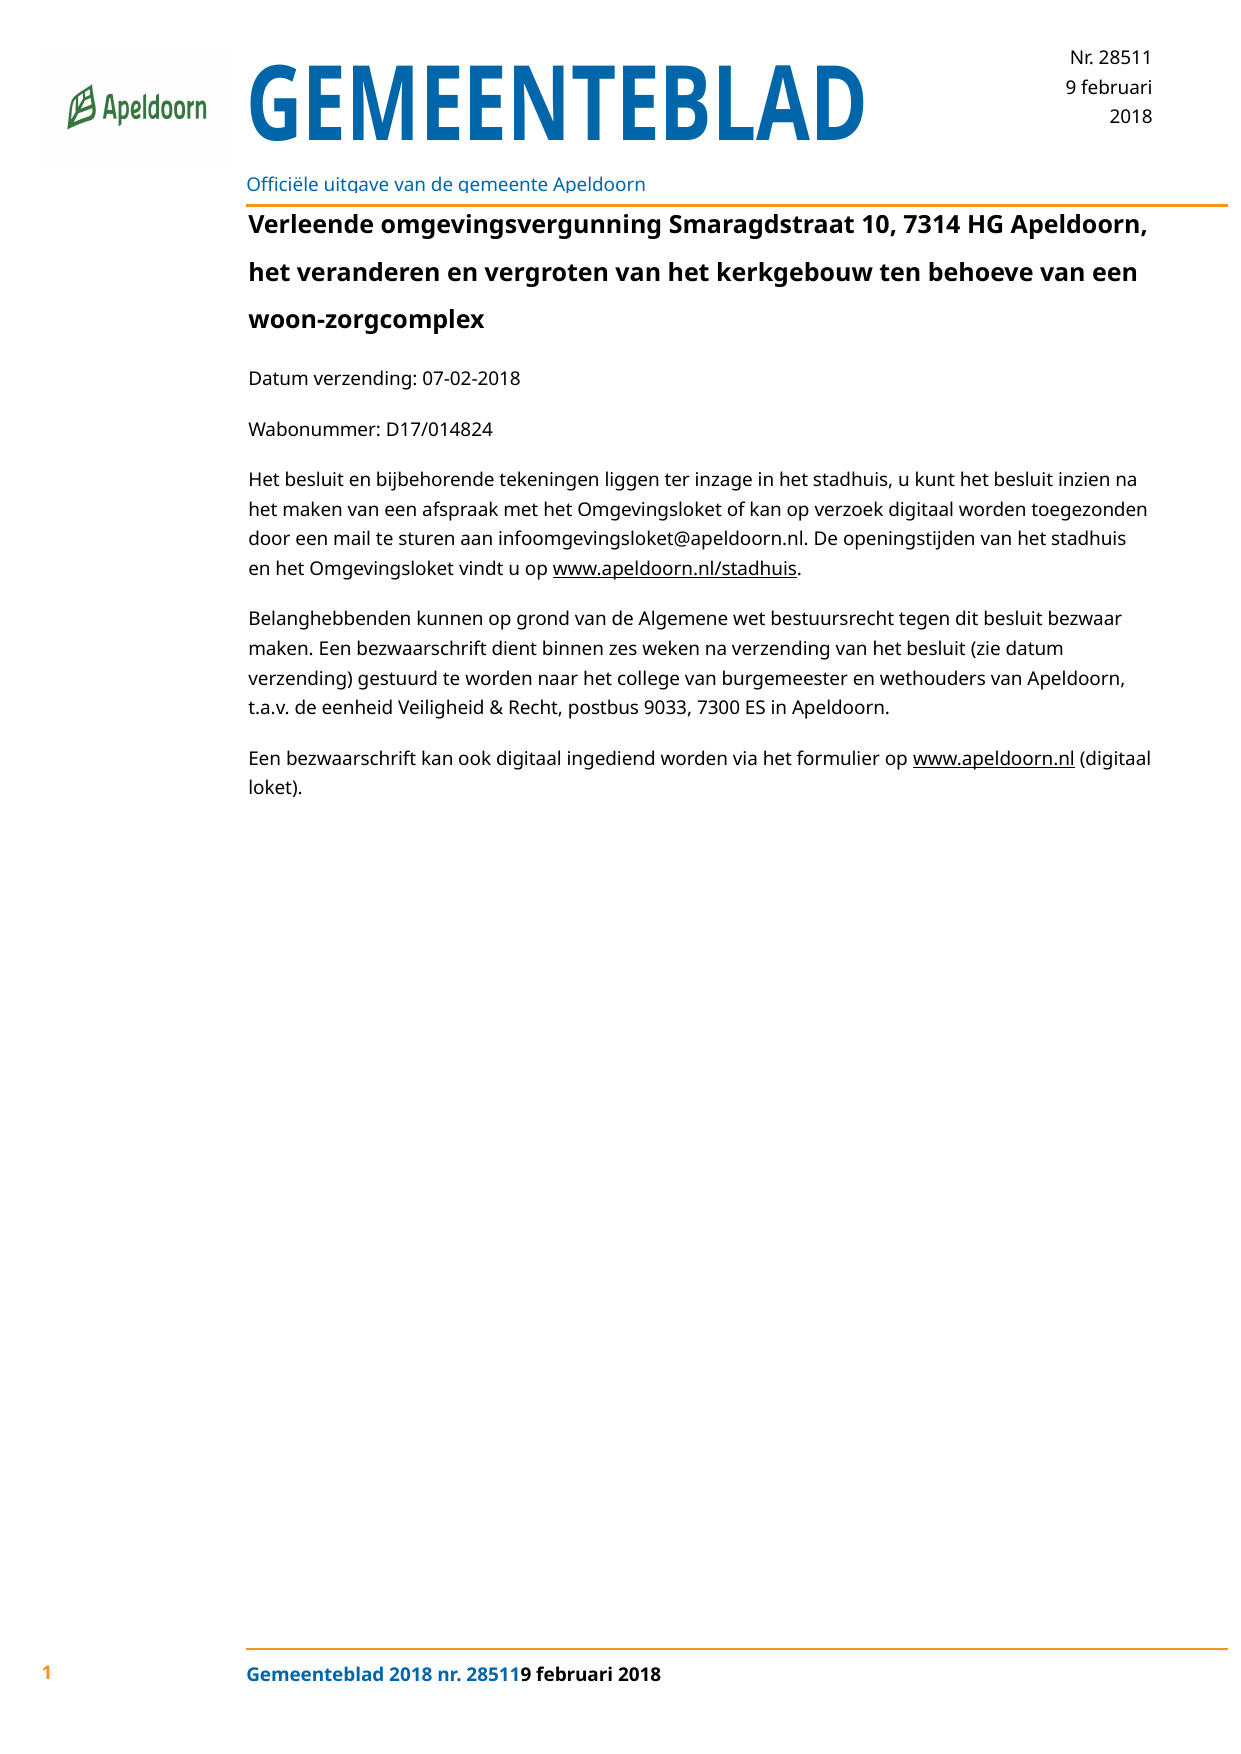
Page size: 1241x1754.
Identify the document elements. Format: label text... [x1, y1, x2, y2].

text Het besluit en bijbehorende tekeningen liggen ter inzage in het stadhuis, u kunt het besluit inzien na het maken van een afspraak met het Omgevingsloket of kan op verzoek digitaal worden toegezonden door een mail te sturen aan infoomgevingsloket@apeldoorn.nl. De openingstijden van het stadhuis en het Omgevingsloket vindt u op www.apeldoorn.nl/stadhuis. [248, 466, 1152, 581]
text Wabonummer: D17/014824 [248, 416, 1152, 442]
picture [41, 47, 231, 172]
text Datum verzending: 07-02-2018 [248, 366, 1152, 391]
text Belanghebbenden kunnen op grond van de Algemene wet bestuursrecht tegen dit besluit bezwaar maken. Een bezwaarschrift dient binnen zes weken na verzending van het besluit (zie datum verzending) gestuurd te worden naar het college van burgemeester en wethouders van Apeldoorn, t.a.v. de eenheid Veiligheid & Recht, postbus 9033, 7300 ES in Apeldoorn. [248, 606, 1152, 720]
text Een bezwaarschrift kan ook digitaal ingediend worden via het formulier op www.apeldoorn.nl (digitaal loket). [248, 745, 1152, 800]
text Verleende omgevingsvergunning Smaragdstraat 10, 7314 HG Apeldoorn, het veranderen en vergroten van het kerkgebouw ten behoeve van een woon-zorgcomplex [248, 207, 1152, 336]
